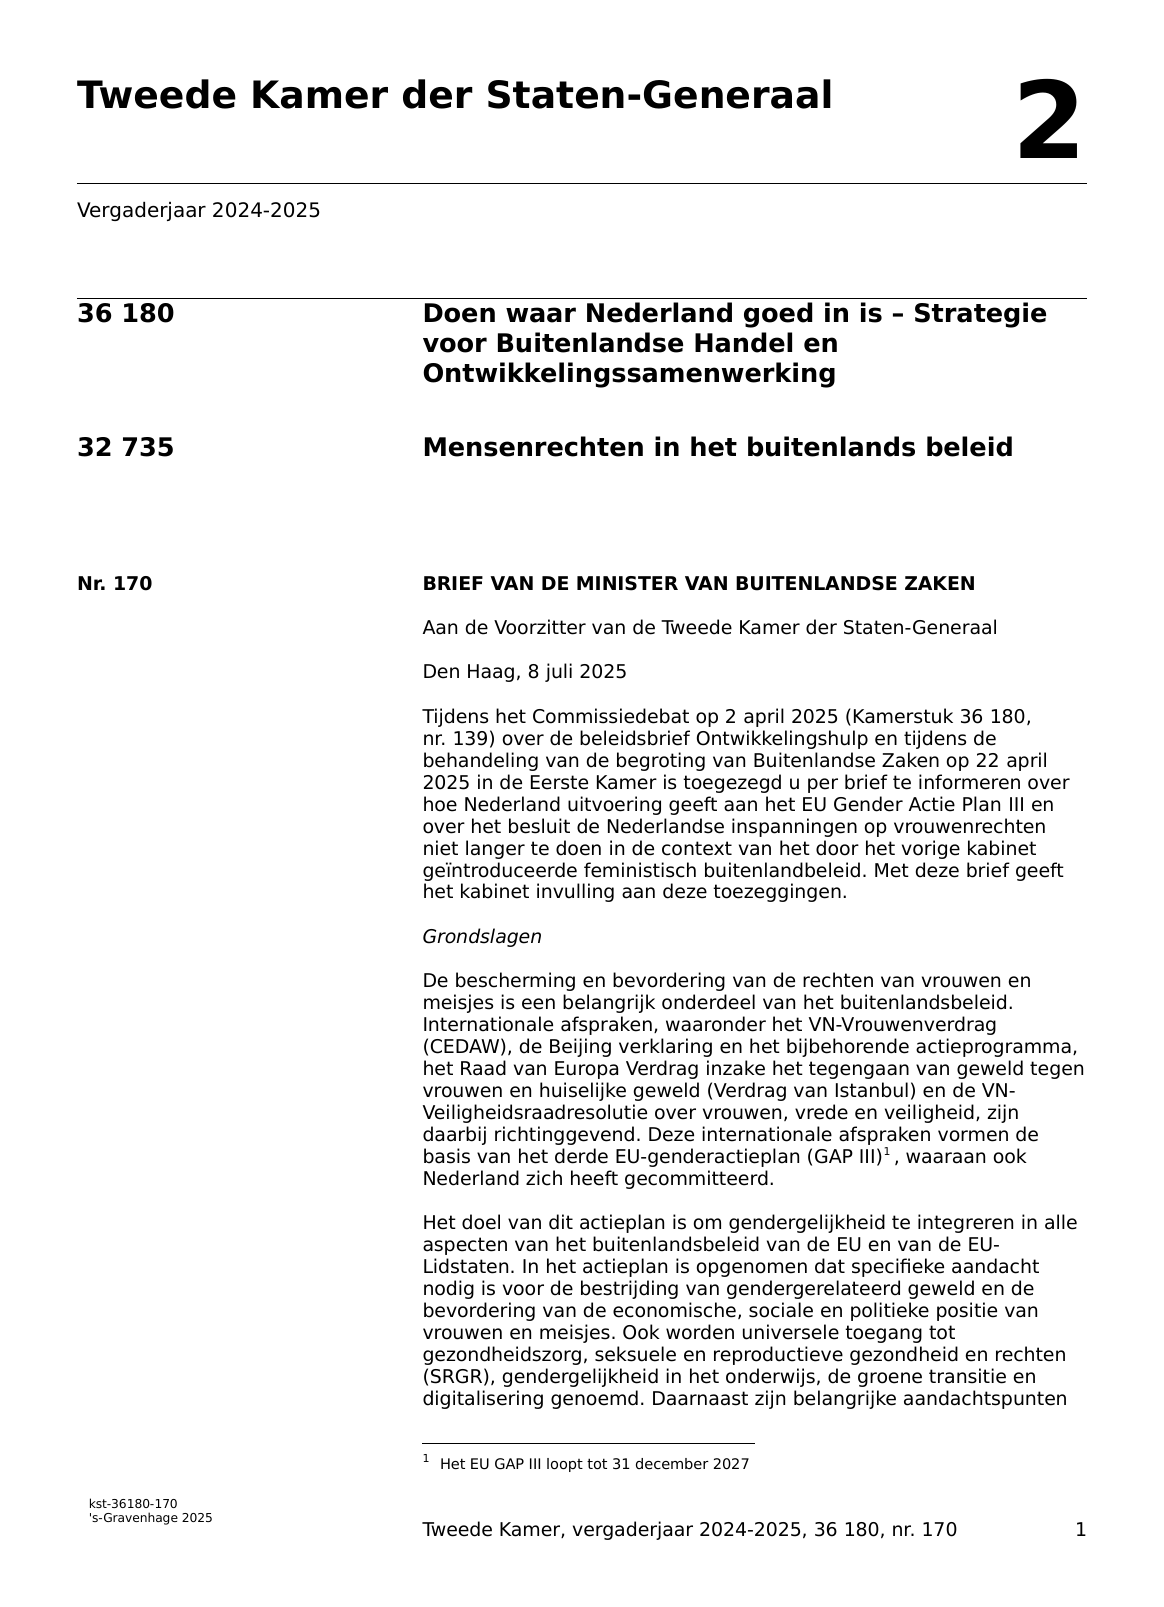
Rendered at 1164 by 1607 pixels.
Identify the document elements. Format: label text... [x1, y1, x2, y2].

subtitle 32 735 Mensenrechten in het buitenlands beleid [77, 432, 1087, 462]
text Den Haag, 8 juli 2025 [422, 661, 1087, 683]
subtitle Grondslagen [422, 926, 1087, 948]
text kst-36180-170 [88, 1497, 323, 1511]
table_cell Vergaderjaar 2024-2025 [77, 184, 1087, 298]
subtitle 36 180 Doen waar Nederland goed in is – Strategie voor Buitenlandse Handel en Ontwikkelingssamenwerking [77, 299, 1087, 388]
table_header 2 [886, 59, 1087, 183]
subtitle Nr. 170 BRIEF VAN DE MINISTER VAN BUITENLANDSE ZAKEN [77, 573, 1087, 595]
text Het EU GAP III loopt tot 31 december 2027 [422, 1452, 1087, 1474]
text Het doel van dit actieplan is om gendergelijkheid te integreren in alle aspecten van het buitenlandsbeleid van de EU en van de EU-Lidstaten. In het actieplan is opgenomen dat specifieke aandacht nodig is voor de bestrijding van gendergerelateerd geweld en de bevordering van de economische, sociale en politieke positie van vrouwen en meisjes. Ook worden universele toegang tot gezondheidszorg, seksuele en reproductieve gezondheid en rechten (SRGR), gendergelijkheid in het onderwijs, de groene transitie en digitalisering genoemd. Daarnaast zijn belangrijke aandachtspunten [422, 1212, 1087, 1409]
text Tijdens het Commissiedebat op 2 april 2025 (Kamerstuk 36 180, nr. 139) over de beleidsbrief Ontwikkelingshulp en tijdens de behandeling van de begroting van Buitenlandse Zaken op 22 april 2025 in de Eerste Kamer is toegezegd u per brief te informeren over hoe Nederland uitvoering geeft aan het EU Gender Actie Plan III en over het besluit de Nederlandse inspanningen op vrouwenrechten niet langer te doen in de context van het door het vorige kabinet geïntroduceerde feministisch buitenlandbeleid. Met deze brief geeft het kabinet invulling aan deze toezeggingen. [422, 706, 1087, 903]
text Aan de Voorzitter van de Tweede Kamer der Staten-Generaal [422, 617, 1087, 639]
text 's-Gravenhage 2025 [88, 1511, 323, 1525]
table_header Tweede Kamer der Staten-Generaal [77, 59, 886, 183]
text De bescherming en bevordering van de rechten van vrouwen en meisjes is een belangrijk onderdeel van het buitenlandsbeleid. Internationale afspraken, waaronder het VN-Vrouwenverdrag (CEDAW), de Beijing verklaring en het bijbehorende actieprogramma, het Raad van Europa Verdrag inzake het tegengaan van geweld tegen vrouwen en huiselijke geweld (Verdrag van Istanbul) en de VN-Veiligheidsraadresolutie over vrouwen, vrede en veiligheid, zijn daarbij richtinggevend. Deze internationale afspraken vormen de basis van het derde EU-genderactieplan (GAP III), waaraan ook Nederland zich heeft gecommitteerd. [422, 970, 1087, 1189]
